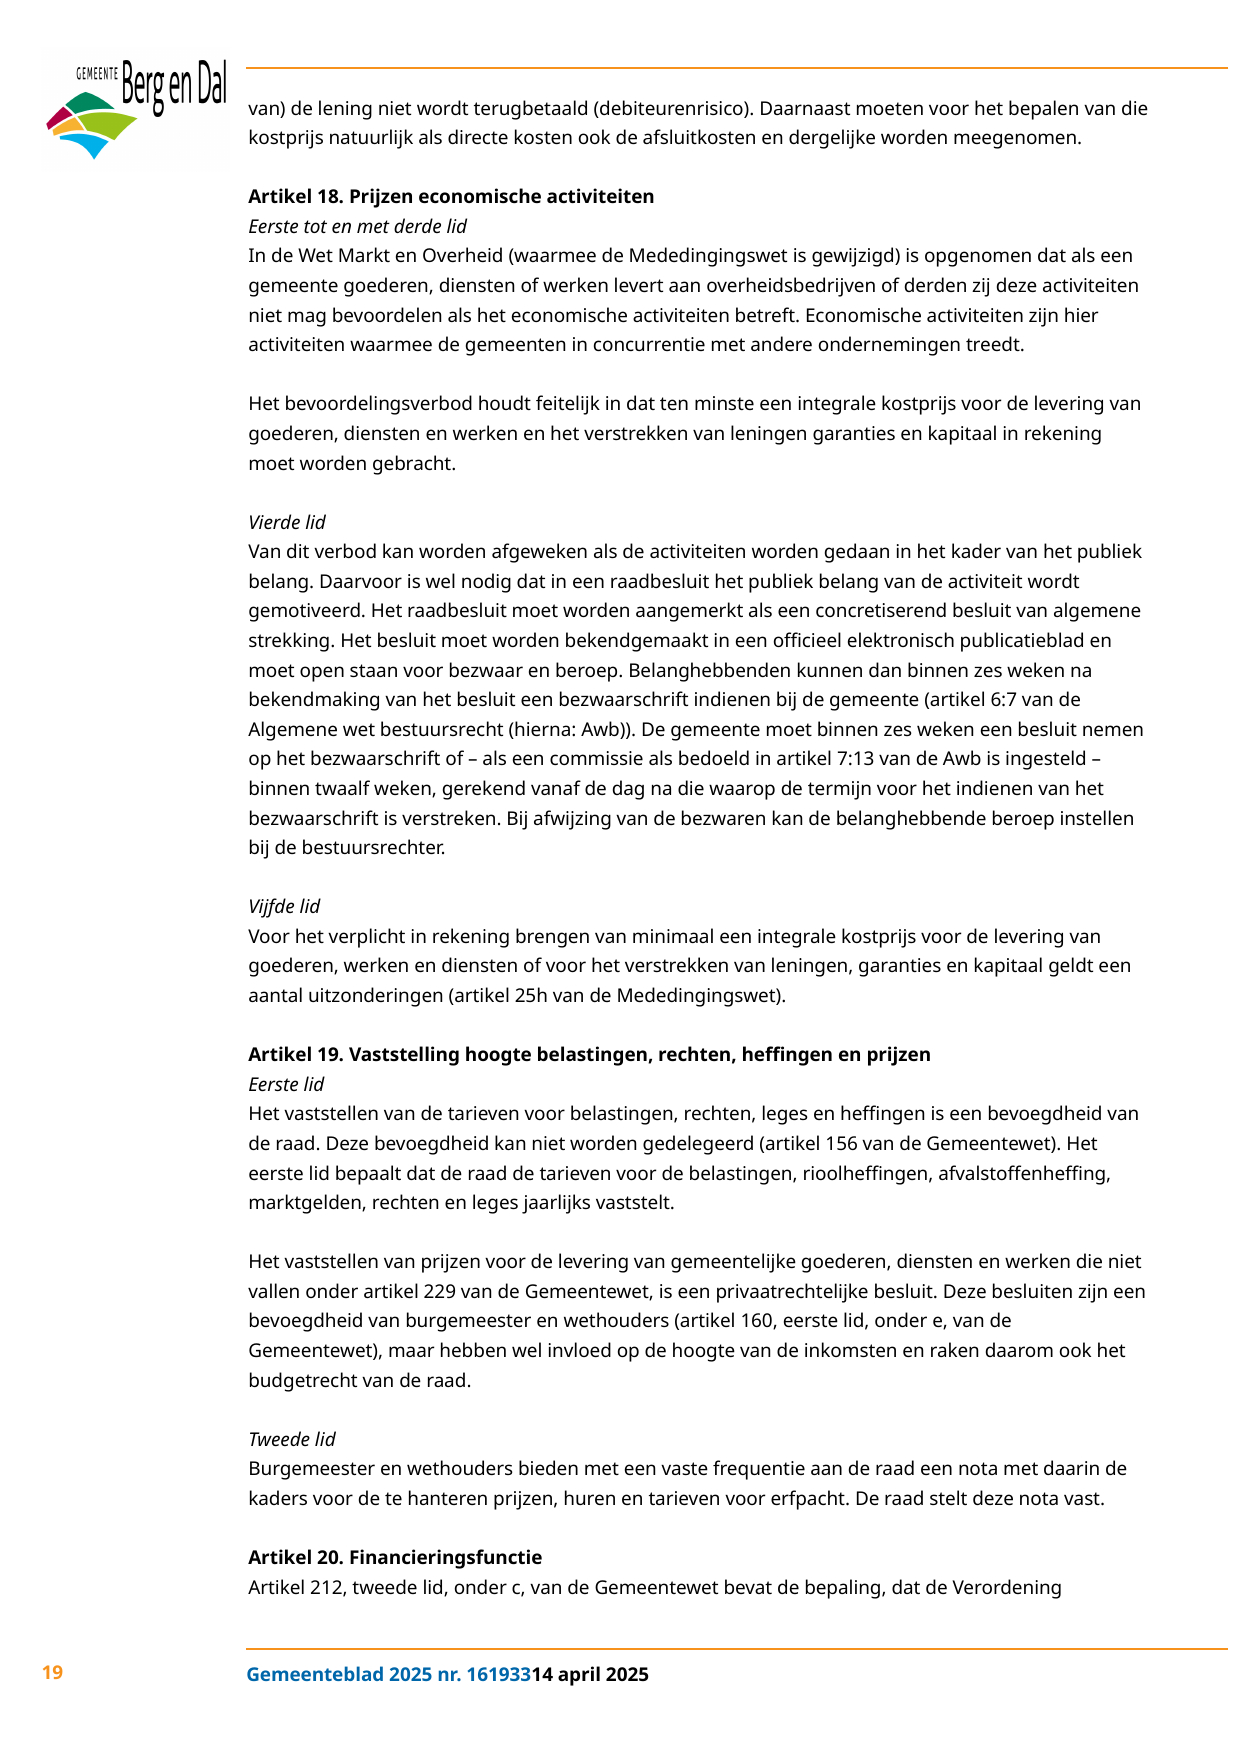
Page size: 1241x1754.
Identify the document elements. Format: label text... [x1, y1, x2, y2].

text Burgemeester en wethouders bieden met een vaste frequentie aan de raad een nota met daarin de kaders voor de te hanteren prijzen, huren en tarieven voor erfpacht. De raad stelt deze nota vast. [248, 1456, 1152, 1511]
text Het bevoordelingsverbod houdt feitelijk in dat ten minste een integrale kostprijs voor de levering van goederen, diensten en werken en het verstrekken van leningen garanties en kapitaal in rekening moet worden gebracht. [248, 391, 1152, 476]
text Van dit verbod kan worden afgeweken als de activiteiten worden gedaan in het kader van het publiek belang. Daarvoor is wel nodig dat in een raadbesluit het publiek belang van de activiteit wordt gemotiveerd. Het raadbesluit moet worden aangemerkt als een concretiserend besluit van algemene strekking. Het besluit moet worden bekendgemaakt in een officieel elektronisch publicatieblad en moet open staan voor bezwaar en beroep. Belanghebbenden kunnen dan binnen zes weken na bekendmaking van het besluit een bezwaarschrift indienen bij de gemeente (artikel 6:7 van de Algemene wet bestuursrecht (hierna: Awb)). De gemeente moet binnen zes weken een besluit nemen op het bezwaarschrift of – als een commissie als bedoeld in artikel 7:13 van de Awb is ingesteld – binnen twaalf weken, gerekend vanaf de dag na die waarop de termijn voor het indienen van het bezwaarschrift is verstreken. Bij afwijzing van de bezwaren kan de belanghebbende beroep instellen bij de bestuursrechter. [248, 538, 1152, 860]
text In de Wet Markt en Overheid (waarmee de Mededingingswet is gewijzigd) is opgenomen dat als een gemeente goederen, diensten of werken levert aan overheidsbedrijven of derden zij deze activiteiten niet mag bevoordelen als het economische activiteiten betreft. Economische activiteiten zijn hier activiteiten waarmee de gemeenten in concurrentie met andere ondernemingen treedt. [248, 243, 1152, 357]
text Vijfde lid [248, 893, 1152, 919]
text Tweede lid [248, 1426, 1152, 1452]
text Artikel 20. Financieringsfunctie [248, 1544, 1152, 1570]
picture [41, 47, 231, 172]
text Eerste lid [248, 1071, 1152, 1097]
text van) de lening niet wordt terugbetaald (debiteurenrisico). Daarnaast moeten voor het bepalen van die kostprijs natuurlijk als directe kosten ook de afsluitkosten en dergelijke worden meegenomen. [248, 95, 1152, 150]
text Vierde lid [248, 509, 1152, 535]
text Voor het verplicht in rekening brengen van minimaal een integrale kostprijs voor de levering van goederen, werken en diensten of voor het verstrekken van leningen, garanties en kapitaal geldt een aantal uitzonderingen (artikel 25h van de Mededingingswet). [248, 923, 1152, 1008]
text Artikel 212, tweede lid, onder c, van de Gemeentewet bevat de bepaling, dat de Verordening [248, 1574, 1152, 1600]
text Artikel 19. Vaststelling hoogte belastingen, rechten, heffingen en prijzen [248, 1041, 1152, 1067]
text Het vaststellen van de tarieven voor belastingen, rechten, leges en heffingen is een bevoegdheid van de raad. Deze bevoegdheid kan niet worden gedelegeerd (artikel 156 van de Gemeentewet). Het eerste lid bepaalt dat de raad de tarieven voor de belastingen, rioolheffingen, afvalstoffenheffing, marktgelden, rechten en leges jaarlijks vaststelt. [248, 1101, 1152, 1215]
text Het vaststellen van prijzen voor de levering van gemeentelijke goederen, diensten en werken die niet vallen onder artikel 229 van de Gemeentewet, is een privaatrechtelijke besluit. Deze besluiten zijn een bevoegdheid van burgemeester en wethouders (artikel 160, eerste lid, onder e, van de Gemeentewet), maar hebben wel invloed op de hoogte van de inkomsten en raken daarom ook het budgetrecht van de raad. [248, 1248, 1152, 1393]
text Artikel 18. Prijzen economische activiteiten [248, 183, 1152, 209]
text Eerste tot en met derde lid [248, 213, 1152, 239]
